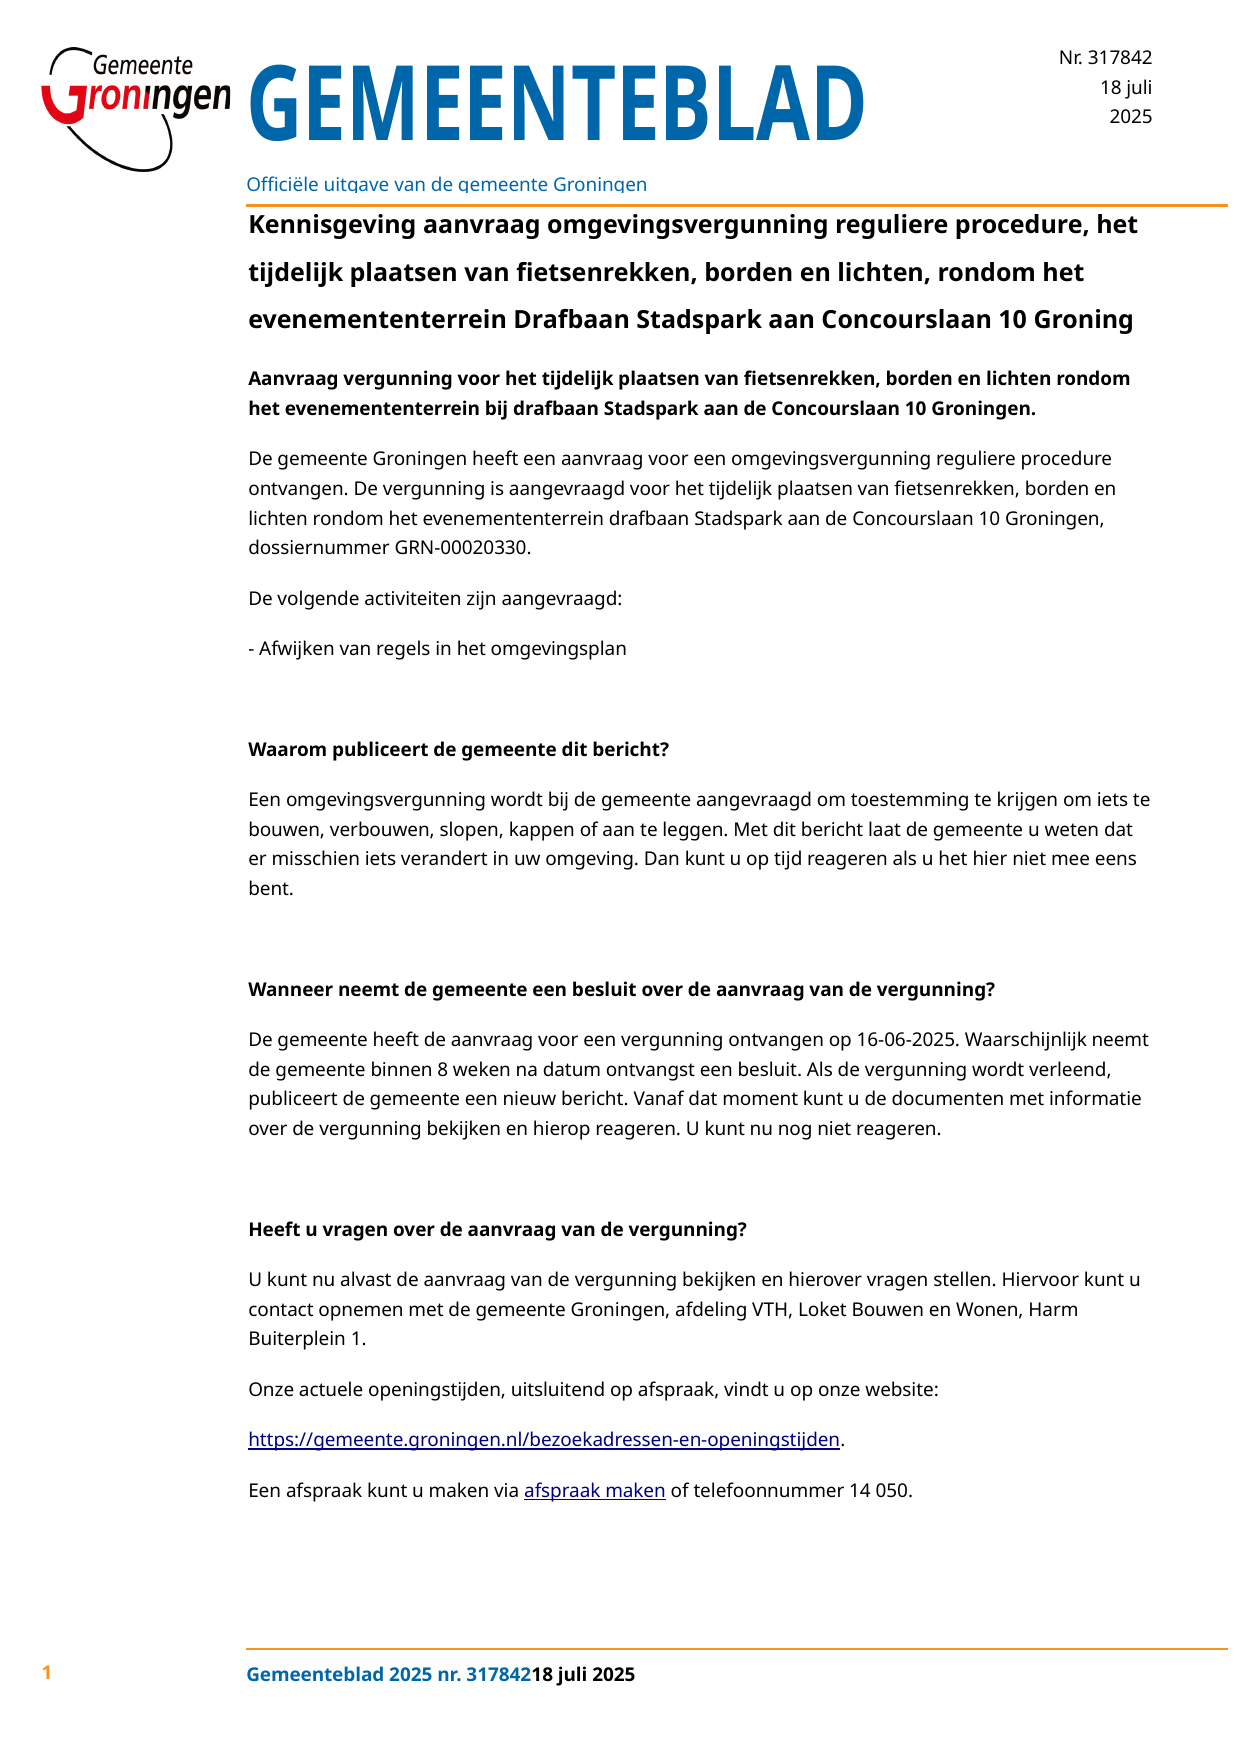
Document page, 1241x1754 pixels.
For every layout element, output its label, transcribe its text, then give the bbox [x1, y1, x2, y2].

picture [41, 47, 231, 172]
text Een omgevingsvergunning wordt bij de gemeente aangevraagd om toestemming te krijgen om iets te bouwen, verbouwen, slopen, kappen of aan te leggen. Met dit bericht laat de gemeente u weten dat er misschien iets verandert in uw omgeving. Dan kunt u op tijd reageren als u het hier niet mee eens bent. [248, 786, 1152, 901]
text De gemeente Groningen heeft een aanvraag voor een omgevingsvergunning reguliere procedure ontvangen. De vergunning is aangevraagd voor het tijdelijk plaatsen van fietsenrekken, borden en lichten rondom het evenemententerrein drafbaan Stadspark aan de Concourslaan 10 Groningen, dossiernummer GRN-00020330. [248, 446, 1152, 560]
text Kennisgeving aanvraag omgevingsvergunning reguliere procedure, het tijdelijk plaatsen van fietsenrekken, borden en lichten, rondom het evenemententerrein Drafbaan Stadspark aan Concourslaan 10 Groning [248, 207, 1152, 336]
text Wanneer neemt de gemeente een besluit over de aanvraag van de vergunning? [248, 976, 1152, 1002]
text Onze actuele openingstijden, uitsluitend op afspraak, vindt u op onze website: [248, 1376, 1152, 1402]
text Aanvraag vergunning voor het tijdelijk plaatsen van fietsenrekken, borden en lichten rondom het evenemententerrein bij drafbaan Stadspark aan de Concourslaan 10 Groningen. [248, 366, 1152, 421]
text Waarom publiceert de gemeente dit bericht? [248, 736, 1152, 762]
text Een afspraak kunt u maken via afspraak maken of telefoonnummer 14 050. [248, 1477, 1152, 1502]
text - Afwijken van regels in het omgevingsplan [248, 635, 1152, 661]
text U kunt nu alvast de aanvraag van de vergunning bekijken en hierover vragen stellen. Hiervoor kunt u contact opnemen met de gemeente Groningen, afdeling VTH, Loket Bouwen en Wonen, Harm Buiterplein 1. [248, 1266, 1152, 1351]
text De gemeente heeft de aanvraag voor een vergunning ontvangen op 16-06-2025. Waarschijnlijk neemt de gemeente binnen 8 weken na datum ontvangst een besluit. Als de vergunning wordt verleend, publiceert de gemeente een nieuw bericht. Vanaf dat moment kunt u de documenten met informatie over de vergunning bekijken en hierop reageren. U kunt nu nog niet reageren. [248, 1026, 1152, 1141]
text De volgende activiteiten zijn aangevraagd: [248, 585, 1152, 610]
text https://gemeente.groningen.nl/bezoekadressen-en-openingstijden. [248, 1426, 1152, 1452]
text Heeft u vragen over de aanvraag van de vergunning? [248, 1216, 1152, 1242]
